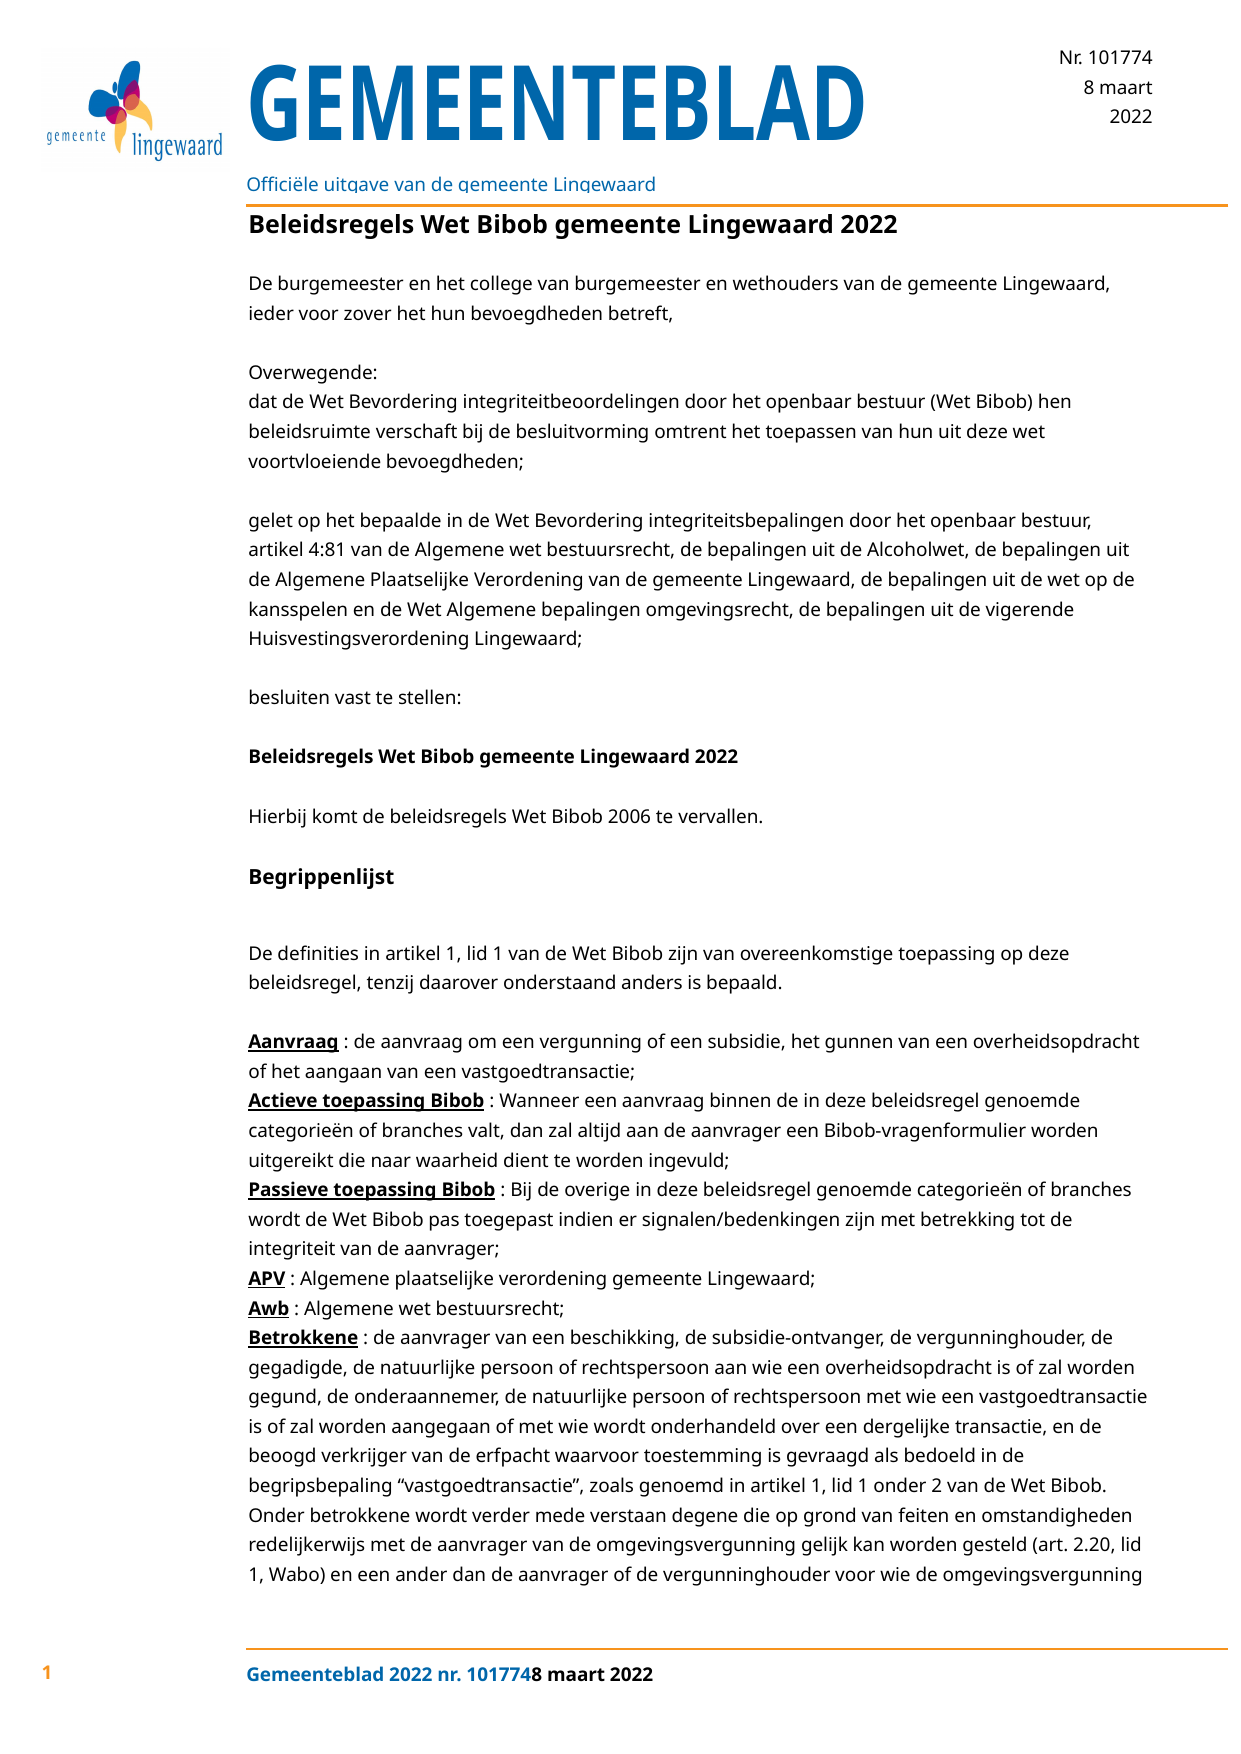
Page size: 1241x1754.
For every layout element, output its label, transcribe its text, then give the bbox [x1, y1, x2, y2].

text Aanvraag : de aanvraag om een vergunning of een subsidie, het gunnen van een overheidsopdracht of het aangaan van een vastgoedtransactie; [248, 1028, 1152, 1084]
picture [41, 47, 231, 172]
text De burgemeester en het college van burgemeester en wethouders van de gemeente Lingewaard, ieder voor zover het hun bevoegdheden betreft, [248, 270, 1152, 326]
text APV : Algemene plaatselijke verordening gemeente Lingewaard; [248, 1265, 1152, 1291]
text Betrokkene : de aanvrager van een beschikking, de subsidie-ontvanger, de vergunninghouder, de gegadigde, de natuurlijke persoon of rechtspersoon aan wie een overheidsopdracht is of zal worden gegund, de onderaannemer, de natuurlijke persoon of rechtspersoon met wie een vastgoedtransactie is of zal worden aangegaan of met wie wordt onderhandeld over een dergelijke transactie, en de beoogd verkrijger van de erfpacht waarvoor toestemming is gevraagd als bedoeld in de begripsbepaling “vastgoedtransactie”, zoals genoemd in artikel 1, lid 1 onder 2 van de Wet Bibob. Onder betrokkene wordt verder mede verstaan degene die op grond van feiten en omstandigheden redelijkerwijs met de aanvrager van de omgevingsvergunning gelijk kan worden gesteld (art. 2.20, lid 1, Wabo) en een ander dan de aanvrager of de vergunninghouder voor wie de omgevingsvergunning [248, 1324, 1152, 1587]
text Hierbij komt de beleidsregels Wet Bibob 2006 te vervallen. [248, 803, 1152, 828]
text Awb : Algemene wet bestuursrecht; [248, 1295, 1152, 1320]
text Actieve toepassing Bibob : Wanneer een aanvraag binnen de in deze beleidsregel genoemde categorieën of branches valt, dan zal altijd aan de aanvrager een Bibob-vragenformulier worden uitgereikt die naar waarheid dient te worden ingevuld; [248, 1088, 1152, 1172]
text Overwegende: [248, 359, 1152, 385]
text De definities in artikel 1, lid 1 van de Wet Bibob zijn van overeenkomstige toepassing op deze beleidsregel, tenzij daarover onderstaand anders is bepaald. [248, 940, 1152, 995]
text Passieve toepassing Bibob : Bij de overige in deze beleidsregel genoemde categorieën of branches wordt de Wet Bibob pas toegepast indien er signalen/bedenkingen zijn met betrekking tot de integriteit van de aanvrager; [248, 1176, 1152, 1261]
text Beleidsregels Wet Bibob gemeente Lingewaard 2022 [248, 744, 1152, 769]
text besluiten vast te stellen: [248, 684, 1152, 710]
text dat de Wet Bevordering integriteitbeoordelingen door het openbaar bestuur (Wet Bibob) hen beleidsruimte verschaft bij de besluitvorming omtrent het toepassen van hun uit deze wet voortvloeiende bevoegdheden; [248, 389, 1152, 473]
text gelet op het bepaalde in de Wet Bevordering integriteitsbepalingen door het openbaar bestuur, artikel 4:81 van de Algemene wet bestuursrecht, de bepalingen uit de Alcoholwet, de bepalingen uit de Algemene Plaatselijke Verordening van de gemeente Lingewaard, de bepalingen uit de wet op de kansspelen en de Wet Algemene bepalingen omgevingsrecht, de bepalingen uit de vigerende Huisvestingsverordening Lingewaard; [248, 507, 1152, 651]
text Beleidsregels Wet Bibob gemeente Lingewaard 2022 [248, 207, 1152, 241]
text Begrippenlijst [248, 862, 1152, 890]
